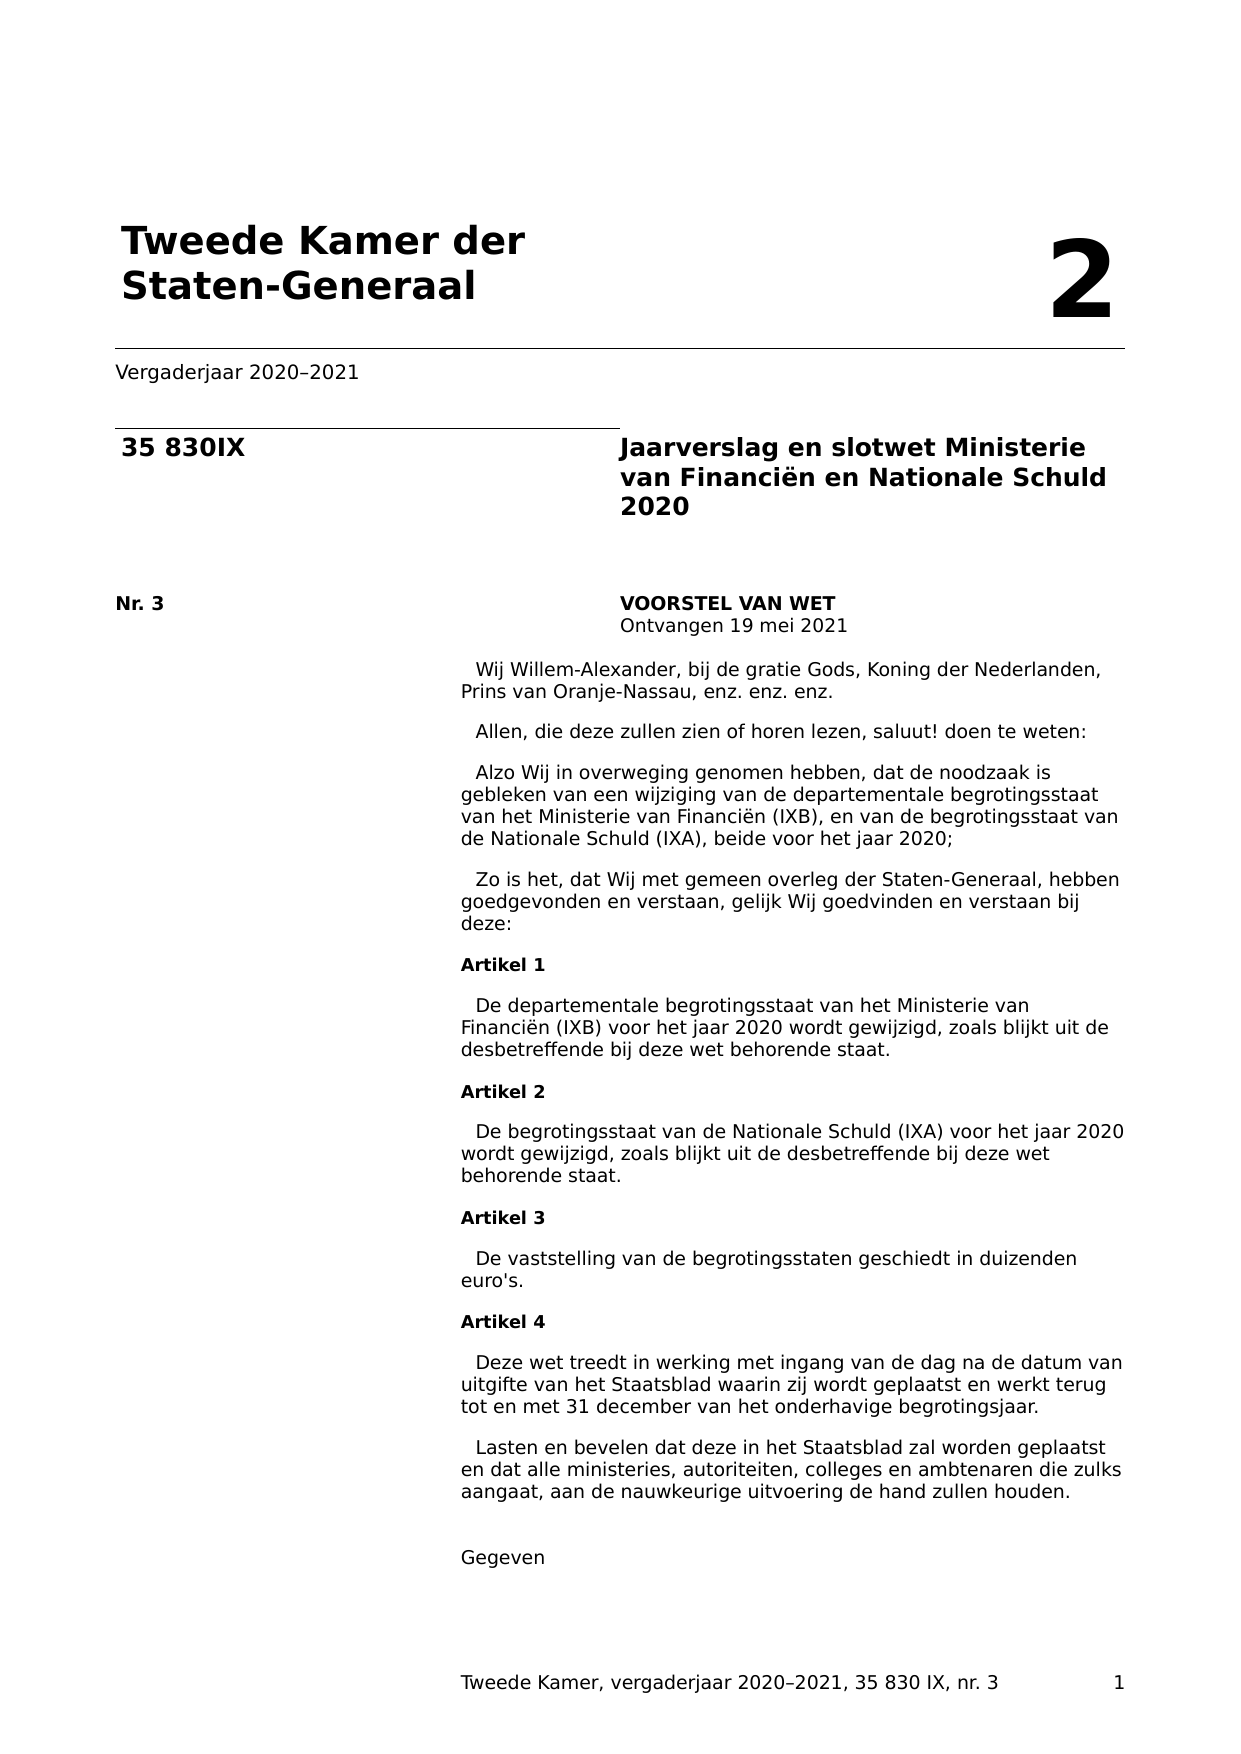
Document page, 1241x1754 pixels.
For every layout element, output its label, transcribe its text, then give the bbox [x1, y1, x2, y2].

text Wij Willem-Alexander, bij de gratie Gods, Koning der Nederlanden, Prins van Oranje-Nassau, enz. enz. enz. [461, 658, 1125, 702]
table_header 35 830IX [115, 429, 620, 527]
text Alzo Wij in overweging genomen hebben, dat de noodzaak is gebleken van een wijziging van de departementale begrotingsstaat van het Ministerie van Financiën (IXB), en van de begrotingsstaat van de Nationale Schuld (IXA), beide voor het jaar 2020; [461, 762, 1125, 850]
table_header Tweede Kamer der Staten-Generaal [115, 213, 620, 348]
text Deze wet treedt in werking met ingang van de dag na de datum van uitgifte van het Staatsblad waarin zij wordt geplaatst en werkt terug tot en met 31 december van het onderhavige begrotingsjaar. [461, 1352, 1125, 1418]
title Artikel 1 [461, 953, 1125, 976]
text Gegeven [461, 1547, 1125, 1569]
text De vaststelling van de begrotingsstaten geschiedt in duizenden euro's. [461, 1248, 1125, 1292]
table_header Voorstel VAN wet Ontvangen 19 mei 2021 [620, 593, 1125, 658]
title Artikel 4 [461, 1310, 1125, 1333]
table_cell Vergaderjaar 2020–2021 [115, 349, 1125, 384]
title Artikel 3 [461, 1206, 1125, 1229]
table_header Jaarverslag en slotwet Ministerie van Financiën en Nationale Schuld 2020 [620, 428, 1125, 527]
table_header 2 [620, 213, 1125, 348]
title Artikel 2 [461, 1080, 1125, 1103]
text De begrotingsstaat van de Nationale Schuld (IXA) voor het jaar 2020 wordt gewijzigd, zoals blijkt uit de desbetreffende bij deze wet behorende staat. [461, 1121, 1125, 1187]
text Zo is het, dat Wij met gemeen overleg der Staten-Generaal, hebben goedgevonden en verstaan, gelijk Wij goedvinden en verstaan bij deze: [461, 869, 1125, 934]
text Lasten en bevelen dat deze in het Staatsblad zal worden geplaatst en dat alle ministeries, autoriteiten, colleges en ambtenaren die zulks aangaat, aan de nauwkeurige uitvoering de hand zullen houden. [461, 1437, 1125, 1525]
text De departementale begrotingsstaat van het Ministerie van Financiën (IXB) voor het jaar 2020 wordt gewijzigd, zoals blijkt uit de desbetreffende bij deze wet behorende staat. [461, 995, 1125, 1061]
text Allen, die deze zullen zien of horen lezen, saluut! doen te weten: [461, 721, 1125, 743]
table_header Nr. 3 [115, 593, 620, 658]
